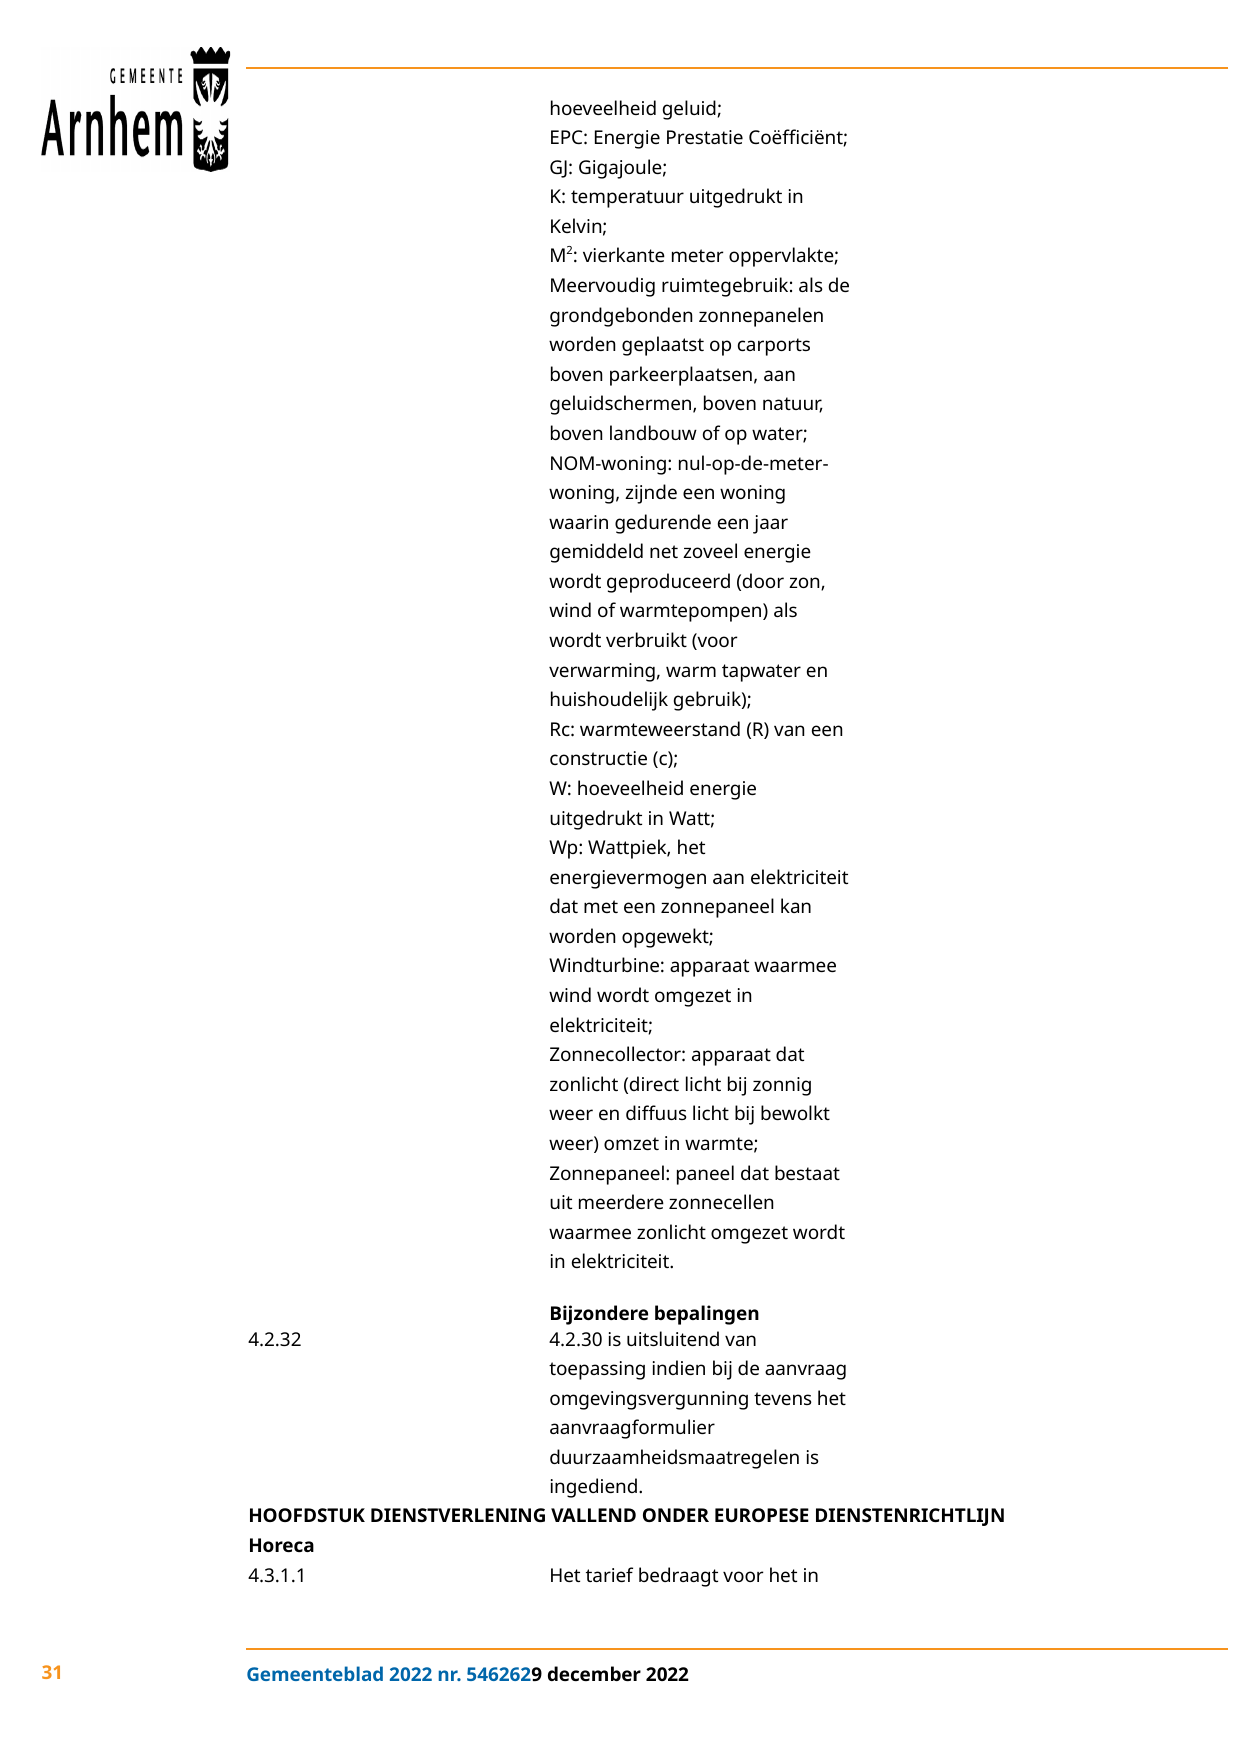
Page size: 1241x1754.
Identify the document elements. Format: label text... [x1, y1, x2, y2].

table_header 4.3.1.1 [248, 1562, 549, 1588]
table_cell [248, 95, 549, 1274]
text Horeca [248, 1532, 1152, 1558]
table_header Het tarief bedraagt voor het in [549, 1562, 850, 1588]
table_cell hoeveelheid geluid; EPC: Energie Prestatie Coëfficiënt; GJ: Gigajoule; K: temperatuur uitgedrukt in Kelvin; M2: vierkante meter oppervlakte; Meervoudig ruimtegebruik: als de grondgebonden zonnepanelen worden geplaatst op carports boven parkeerplaatsen, aan geluidschermen, boven natuur, boven landbouw of op water; NOM-woning: nul-op-de-meter-woning, zijnde een woning waarin gedurende een jaar gemiddeld net zoveel energie wordt geproduceerd (door zon, wind of warmtepompen) als wordt verbruikt (voor verwarming, warm tapwater en huishoudelijk gebruik); Rc: warmteweerstand (R) van een constructie (c); W: hoeveelheid energie uitgedrukt in Watt; Wp: Wattpiek, het energievermogen aan elektriciteit dat met een zonnepaneel kan worden opgewekt; Windturbine: apparaat waarmee wind wordt omgezet in elektriciteit; Zonnecollector: apparaat dat zonlicht (direct licht bij zonnig weer en diffuus licht bij bewolkt weer) omzet in warmte; Zonnepaneel: paneel dat bestaat uit meerdere zonnecellen waarmee zonlicht omgezet wordt in elektriciteit. [549, 95, 850, 1274]
table_cell Bijzondere bepalingen [549, 1300, 850, 1326]
table_cell 4.2.32 [248, 1326, 549, 1499]
table_header [850, 1562, 1152, 1588]
text HOOFDSTUK DIENSTVERLENING VALLEND ONDER EUROPESE DIENSTENRICHTLIJN [248, 1503, 1152, 1528]
table_cell [549, 1274, 850, 1300]
table_cell [248, 1300, 549, 1326]
picture [41, 47, 231, 172]
table_cell [850, 1326, 1152, 1499]
table_cell [850, 1300, 1152, 1326]
table_cell [248, 1274, 549, 1300]
table_cell 4.2.30 is uitsluitend van toepassing indien bij de aanvraag omgevingsvergunning tevens het aanvraagformulier duurzaamheidsmaatregelen is ingediend. [549, 1326, 850, 1499]
table_cell [850, 1274, 1152, 1300]
table_cell [850, 95, 1152, 1274]
